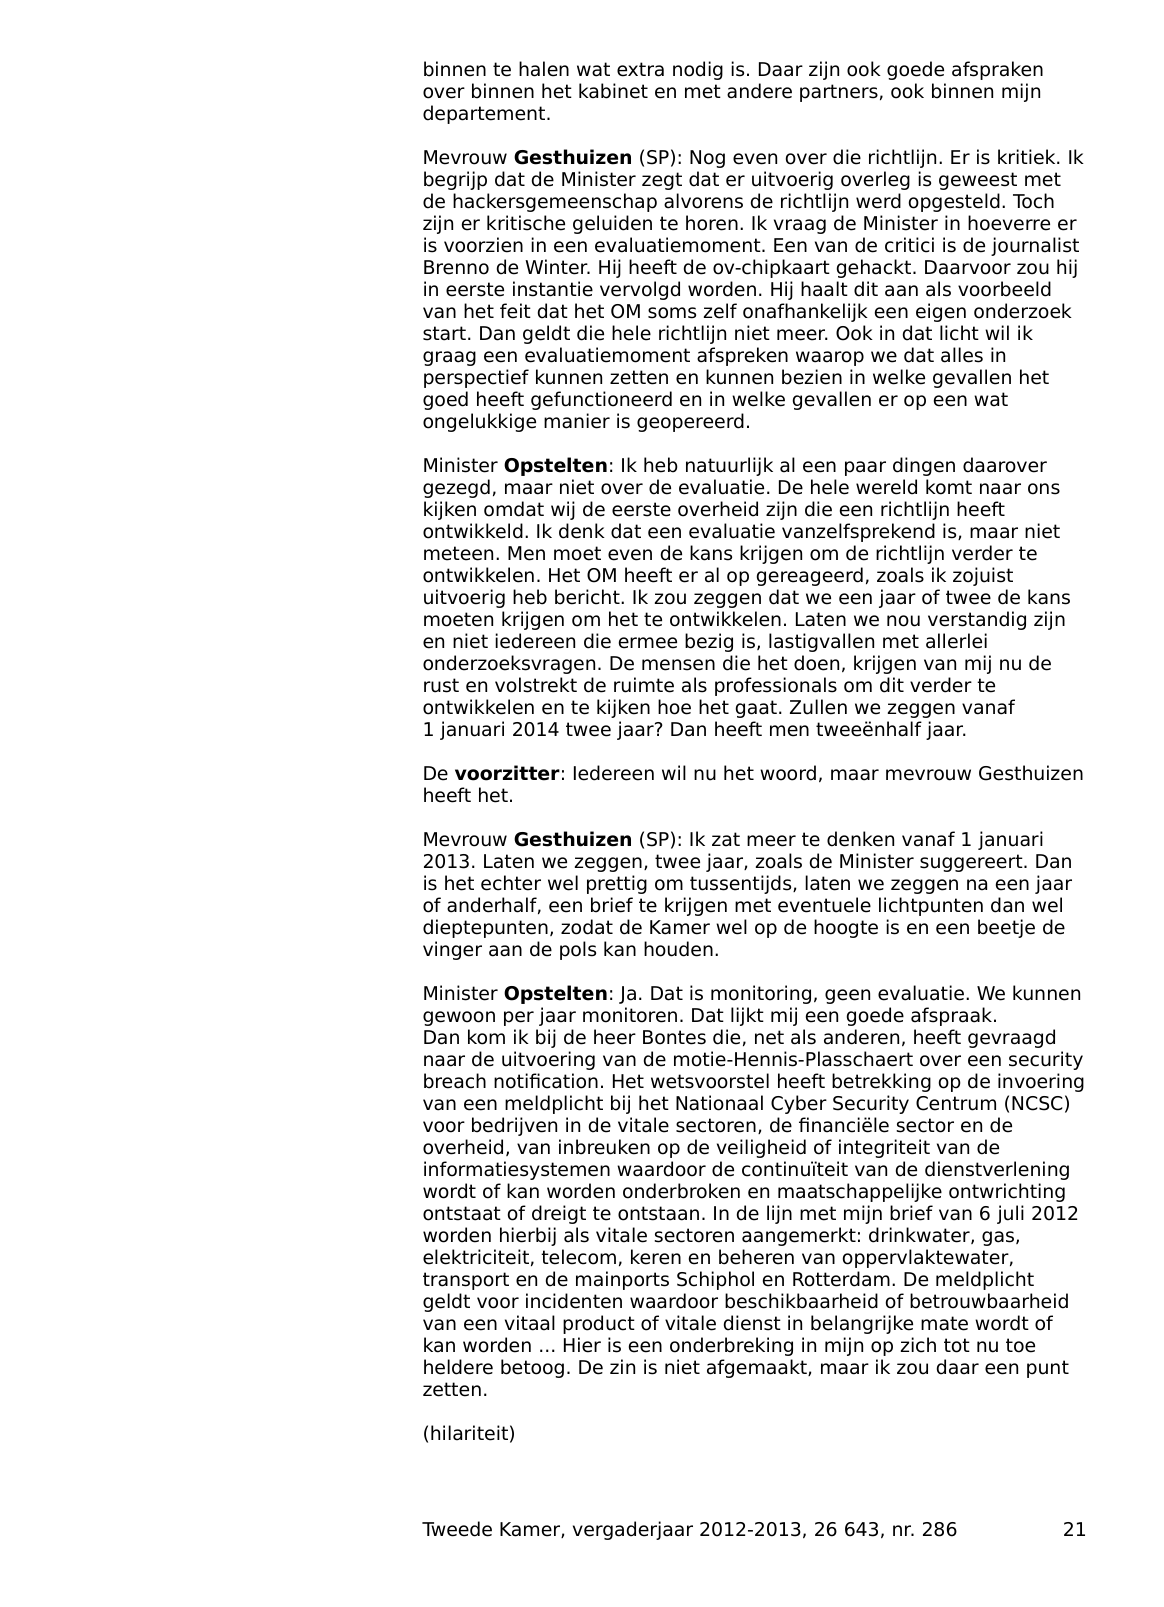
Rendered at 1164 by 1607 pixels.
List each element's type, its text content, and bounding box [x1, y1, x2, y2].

text Dan kom ik bij de heer Bontes die, net als anderen, heeft gevraagd naar de uitvoering van de motie-Hennis-Plasschaert over een security breach notification. Het wetsvoorstel heeft betrekking op de invoering van een meldplicht bij het Nationaal Cyber Security Centrum (NCSC) voor bedrijven in de vitale sectoren, de financiële sector en de overheid, van inbreuken op de veiligheid of integriteit van de informatiesystemen waardoor de continuïteit van de dienstverlening wordt of kan worden onderbroken en maatschappelijke ontwrichting ontstaat of dreigt te ontstaan. In de lijn met mijn brief van 6 juli 2012 worden hierbij als vitale sectoren aangemerkt: drinkwater, gas, elektriciteit, telecom, keren en beheren van oppervlaktewater, transport en de mainports Schiphol en Rotterdam. De meldplicht geldt voor incidenten waardoor beschikbaarheid of betrouwbaarheid van een vitaal product of vitale dienst in belangrijke mate wordt of kan worden ... Hier is een onderbreking in mijn op zich tot nu toe heldere betoog. De zin is niet afgemaakt, maar ik zou daar een punt zetten. [422, 1027, 1087, 1401]
text Mevrouw Gesthuizen (SP): Nog even over die richtlijn. Er is kritiek. Ik begrijp dat de Minister zegt dat er uitvoerig overleg is geweest met de hackersgemeenschap alvorens de richtlijn werd opgesteld. Toch zijn er kritische geluiden te horen. Ik vraag de Minister in hoeverre er is voorzien in een evaluatiemoment. Een van de critici is de journalist Brenno de Winter. Hij heeft de ov-chipkaart gehackt. Daarvoor zou hij in eerste instantie vervolgd worden. Hij haalt dit aan als voorbeeld van het feit dat het OM soms zelf onafhankelijk een eigen onderzoek start. Dan geldt die hele richtlijn niet meer. Ook in dat licht wil ik graag een evaluatiemoment afspreken waarop we dat alles in perspectief kunnen zetten en kunnen bezien in welke gevallen het goed heeft gefunctioneerd en in welke gevallen er op een wat ongelukkige manier is geopereerd. [422, 147, 1087, 433]
text De voorzitter: Iedereen wil nu het woord, maar mevrouw Gesthuizen heeft het. [422, 763, 1087, 807]
text binnen te halen wat extra nodig is. Daar zijn ook goede afspraken over binnen het kabinet en met andere partners, ook binnen mijn departement. [422, 59, 1087, 125]
text Minister Opstelten: Ik heb natuurlijk al een paar dingen daarover gezegd, maar niet over de evaluatie. De hele wereld komt naar ons kijken omdat wij de eerste overheid zijn die een richtlijn heeft ontwikkeld. Ik denk dat een evaluatie vanzelfsprekend is, maar niet meteen. Men moet even de kans krijgen om de richtlijn verder te ontwikkelen. Het OM heeft er al op gereageerd, zoals ik zojuist uitvoerig heb bericht. Ik zou zeggen dat we een jaar of twee de kans moeten krijgen om het te ontwikkelen. Laten we nou verstandig zijn en niet iedereen die ermee bezig is, lastigvallen met allerlei onderzoeksvragen. De mensen die het doen, krijgen van mij nu de rust en volstrekt de ruimte als professionals om dit verder te ontwikkelen en te kijken hoe het gaat. Zullen we zeggen vanaf 1 januari 2014 twee jaar? Dan heeft men tweeënhalf jaar. [422, 455, 1087, 741]
text Minister Opstelten: Ja. Dat is monitoring, geen evaluatie. We kunnen gewoon per jaar monitoren. Dat lijkt mij een goede afspraak. [422, 983, 1087, 1027]
text (hilariteit) [422, 1423, 1087, 1445]
text Mevrouw Gesthuizen (SP): Ik zat meer te denken vanaf 1 januari 2013. Laten we zeggen, twee jaar, zoals de Minister suggereert. Dan is het echter wel prettig om tussentijds, laten we zeggen na een jaar of anderhalf, een brief te krijgen met eventuele lichtpunten dan wel dieptepunten, zodat de Kamer wel op de hoogte is en een beetje de vinger aan de pols kan houden. [422, 829, 1087, 961]
